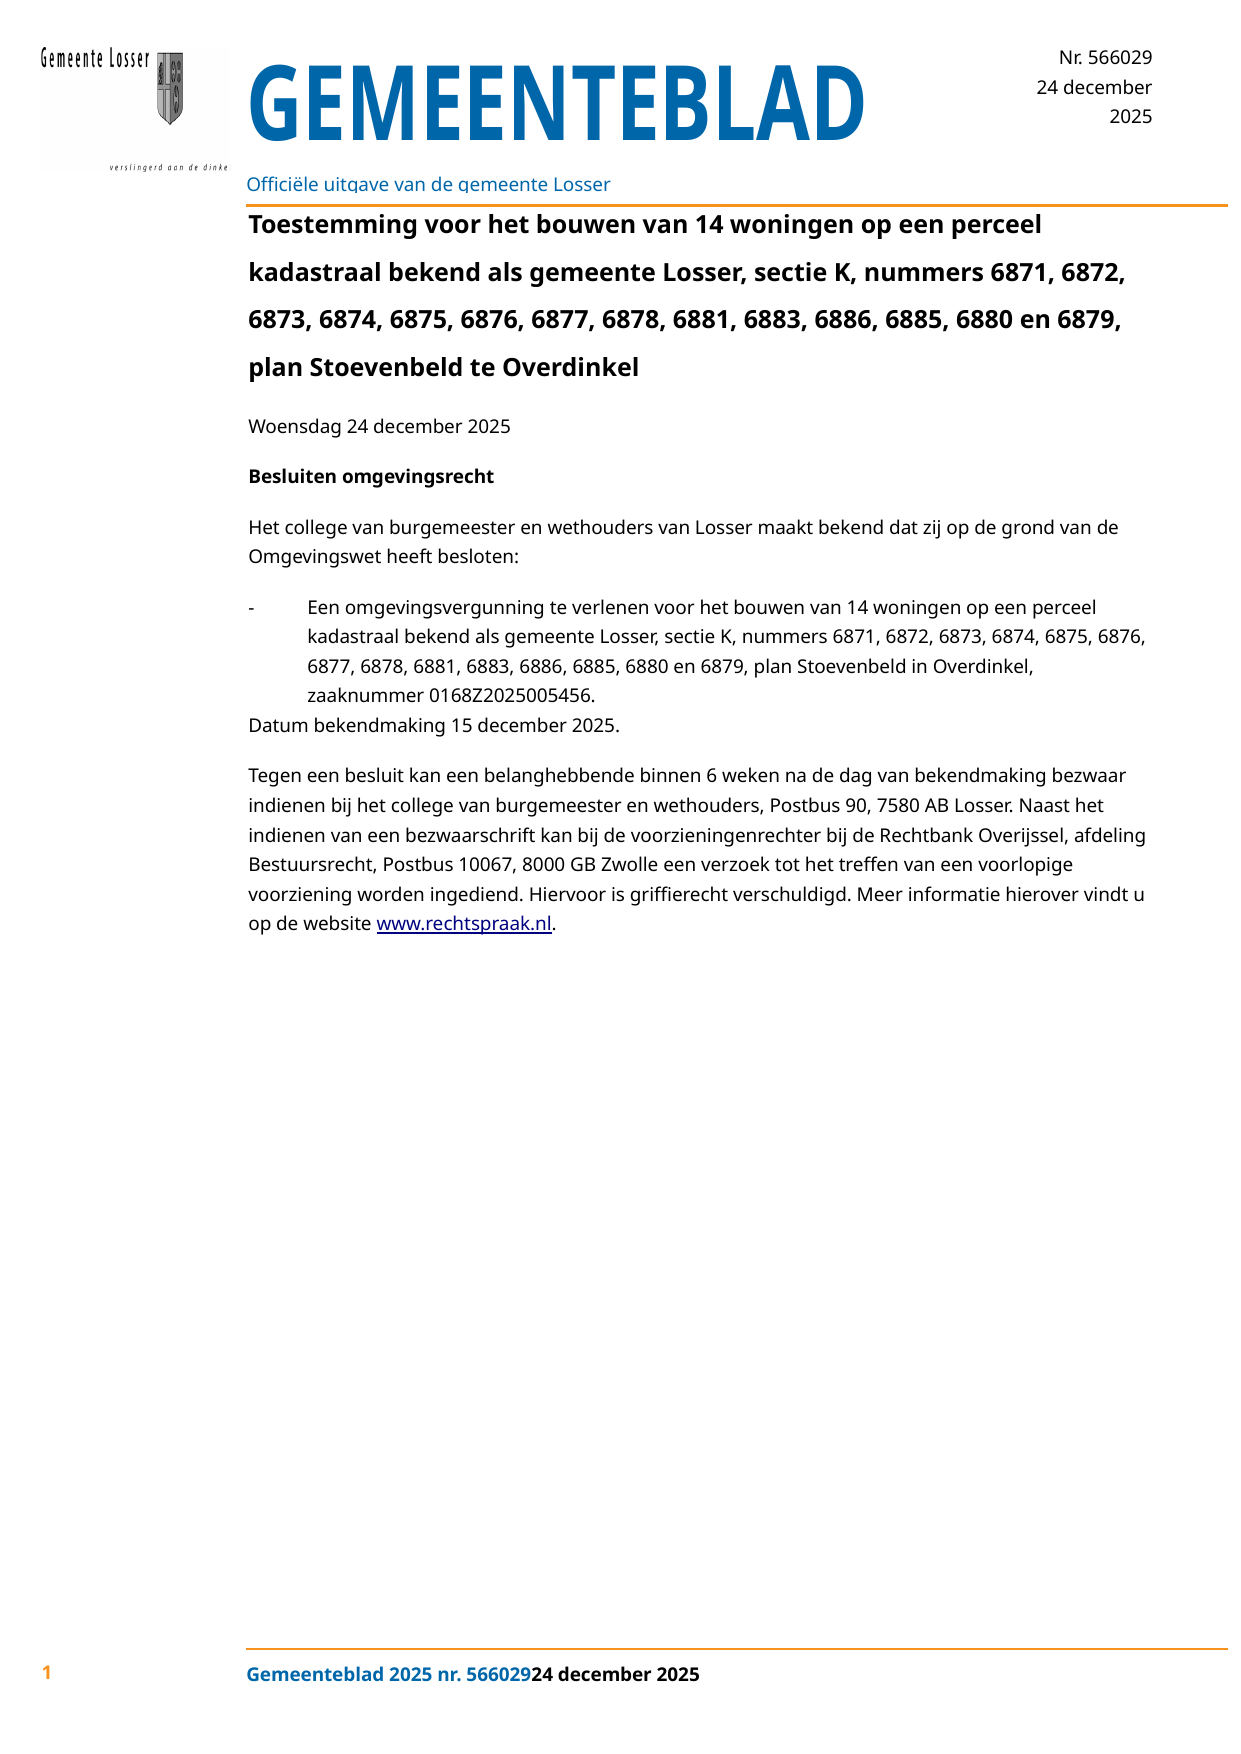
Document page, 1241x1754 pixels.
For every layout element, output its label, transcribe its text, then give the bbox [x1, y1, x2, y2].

text Toestemming voor het bouwen van 14 woningen op een perceel kadastraal bekend als gemeente Losser, sectie K, nummers 6871, 6872, 6873, 6874, 6875, 6876, 6877, 6878, 6881, 6883, 6886, 6885, 6880 en 6879, plan Stoevenbeld te Overdinkel [248, 207, 1152, 384]
text Datum bekendmaking 15 december 2025. [248, 712, 1152, 738]
picture [41, 47, 231, 172]
text Woensdag 24 december 2025 [248, 413, 1152, 439]
text Het college van burgemeester en wethouders van Losser maakt bekend dat zij op de grond van de Omgevingswet heeft besloten: [248, 514, 1152, 569]
text Besluiten omgevingsrecht [248, 463, 1152, 489]
text Tegen een besluit kan een belanghebbende binnen 6 weken na de dag van bekendmaking bezwaar indienen bij het college van burgemeester en wethouders, Postbus 90, 7580 AB Losser. Naast het indienen van een bezwaarschrift kan bij de voorzieningenrechter bij de Rechtbank Overijssel, afdeling Bestuursrecht, Postbus 10067, 8000 GB Zwolle een verzoek tot het treffen van een voorlopige voorziening worden ingediend. Hiervoor is griffierecht verschuldigd. Meer informatie hierover vindt u op de website www.rechtspraak.nl. [248, 763, 1152, 936]
list Een omgevingsvergunning te verlenen voor het bouwen van 14 woningen op een perceel kadastraal bekend als gemeente Losser, sectie K, nummers 6871, 6872, 6873, 6874, 6875, 6876, 6877, 6878, 6881, 6883, 6886, 6885, 6880 en 6879, plan Stoevenbeld in Overdinkel, zaaknummer 0168Z2025005456. [248, 594, 1152, 708]
